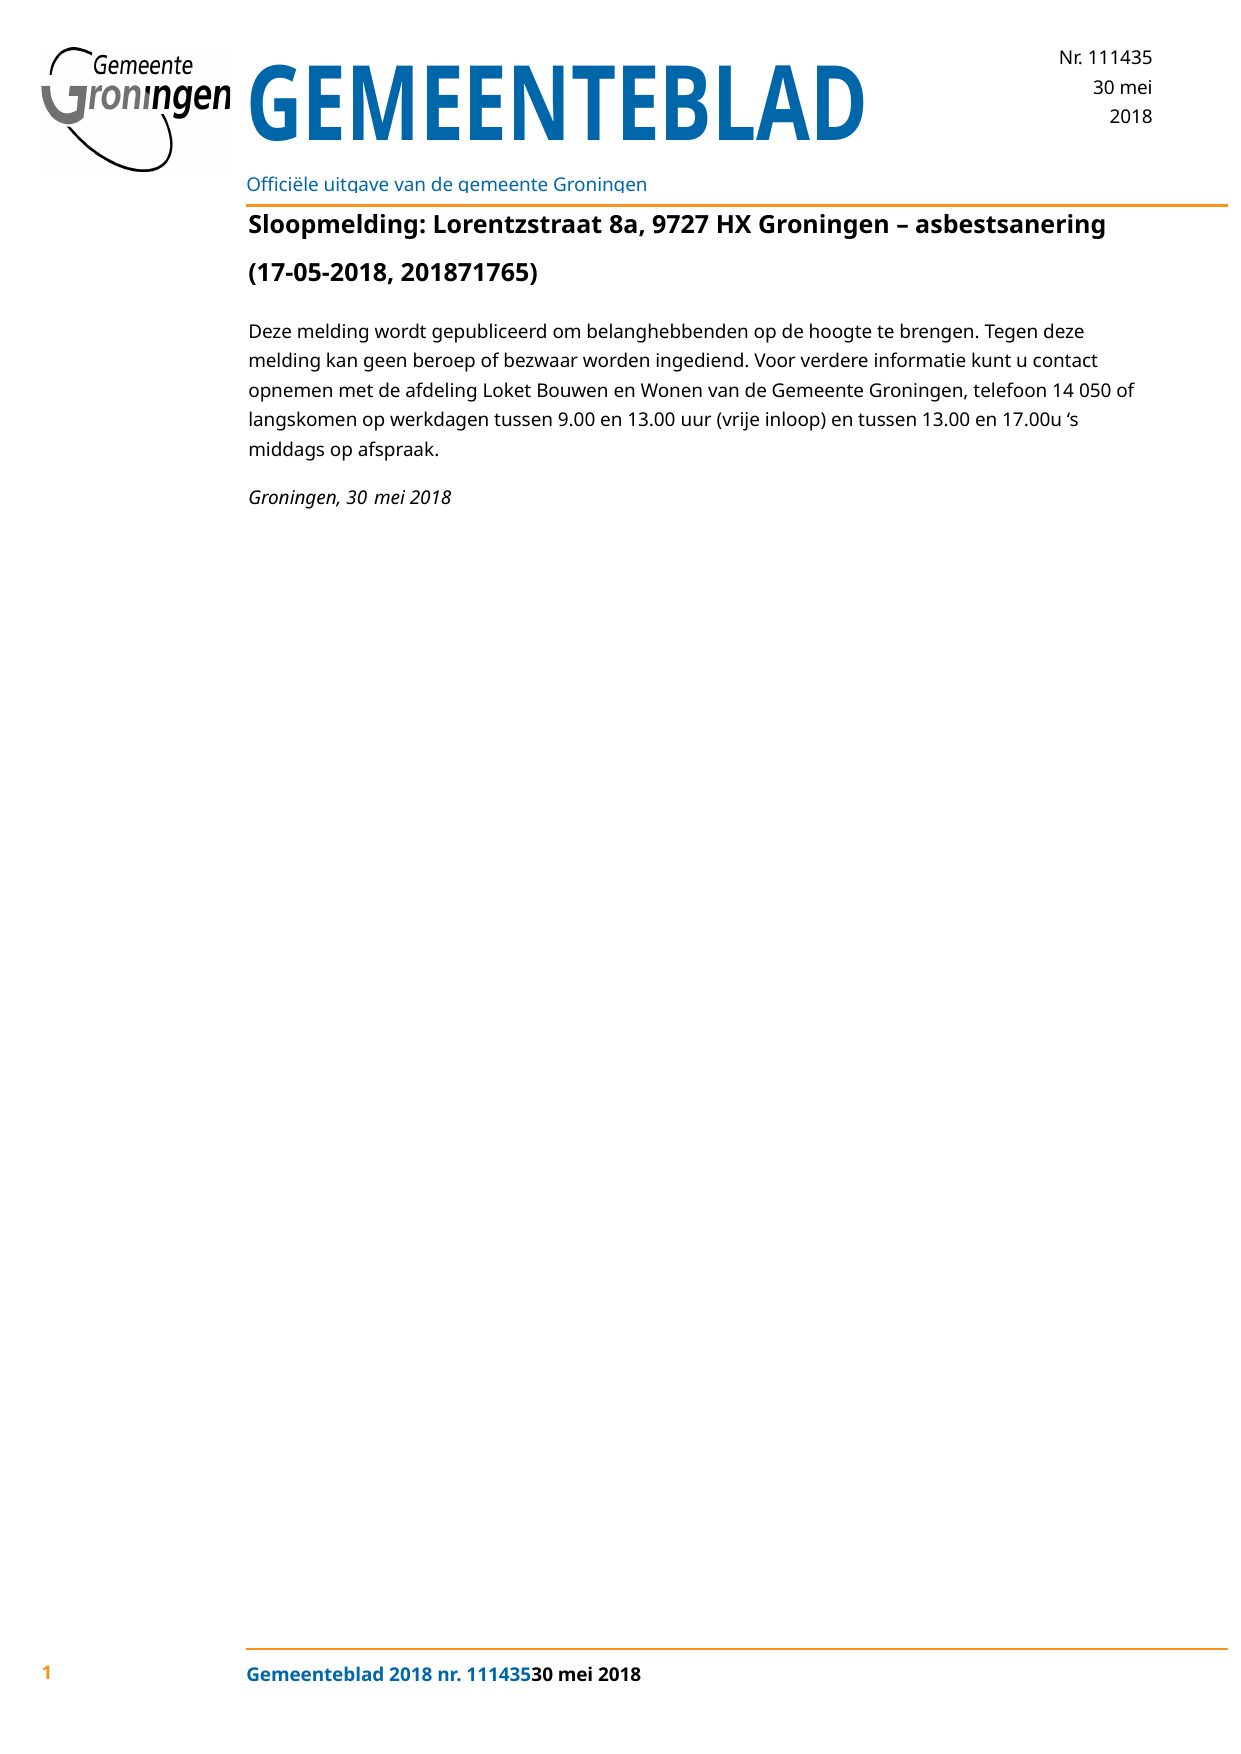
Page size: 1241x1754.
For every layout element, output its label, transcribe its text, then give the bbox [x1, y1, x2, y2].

text Deze melding wordt gepubliceerd om belanghebbenden op de hoogte te brengen. Tegen deze melding kan geen beroep of bezwaar worden ingediend. Voor verdere informatie kunt u contact opnemen met de afdeling Loket Bouwen en Wonen van de Gemeente Groningen, telefoon 14 050 of langskomen op werkdagen tussen 9.00 en 13.00 uur (vrije inloop) en tussen 13.00 en 17.00u ‘s middags op afspraak. [248, 318, 1152, 462]
text Groningen, 30 mei 2018 [248, 484, 1152, 510]
picture [41, 47, 231, 172]
text Sloopmelding: Lorentzstraat 8a, 9727 HX Groningen – asbestsanering (17-05-2018, 201871765) [248, 207, 1152, 288]
